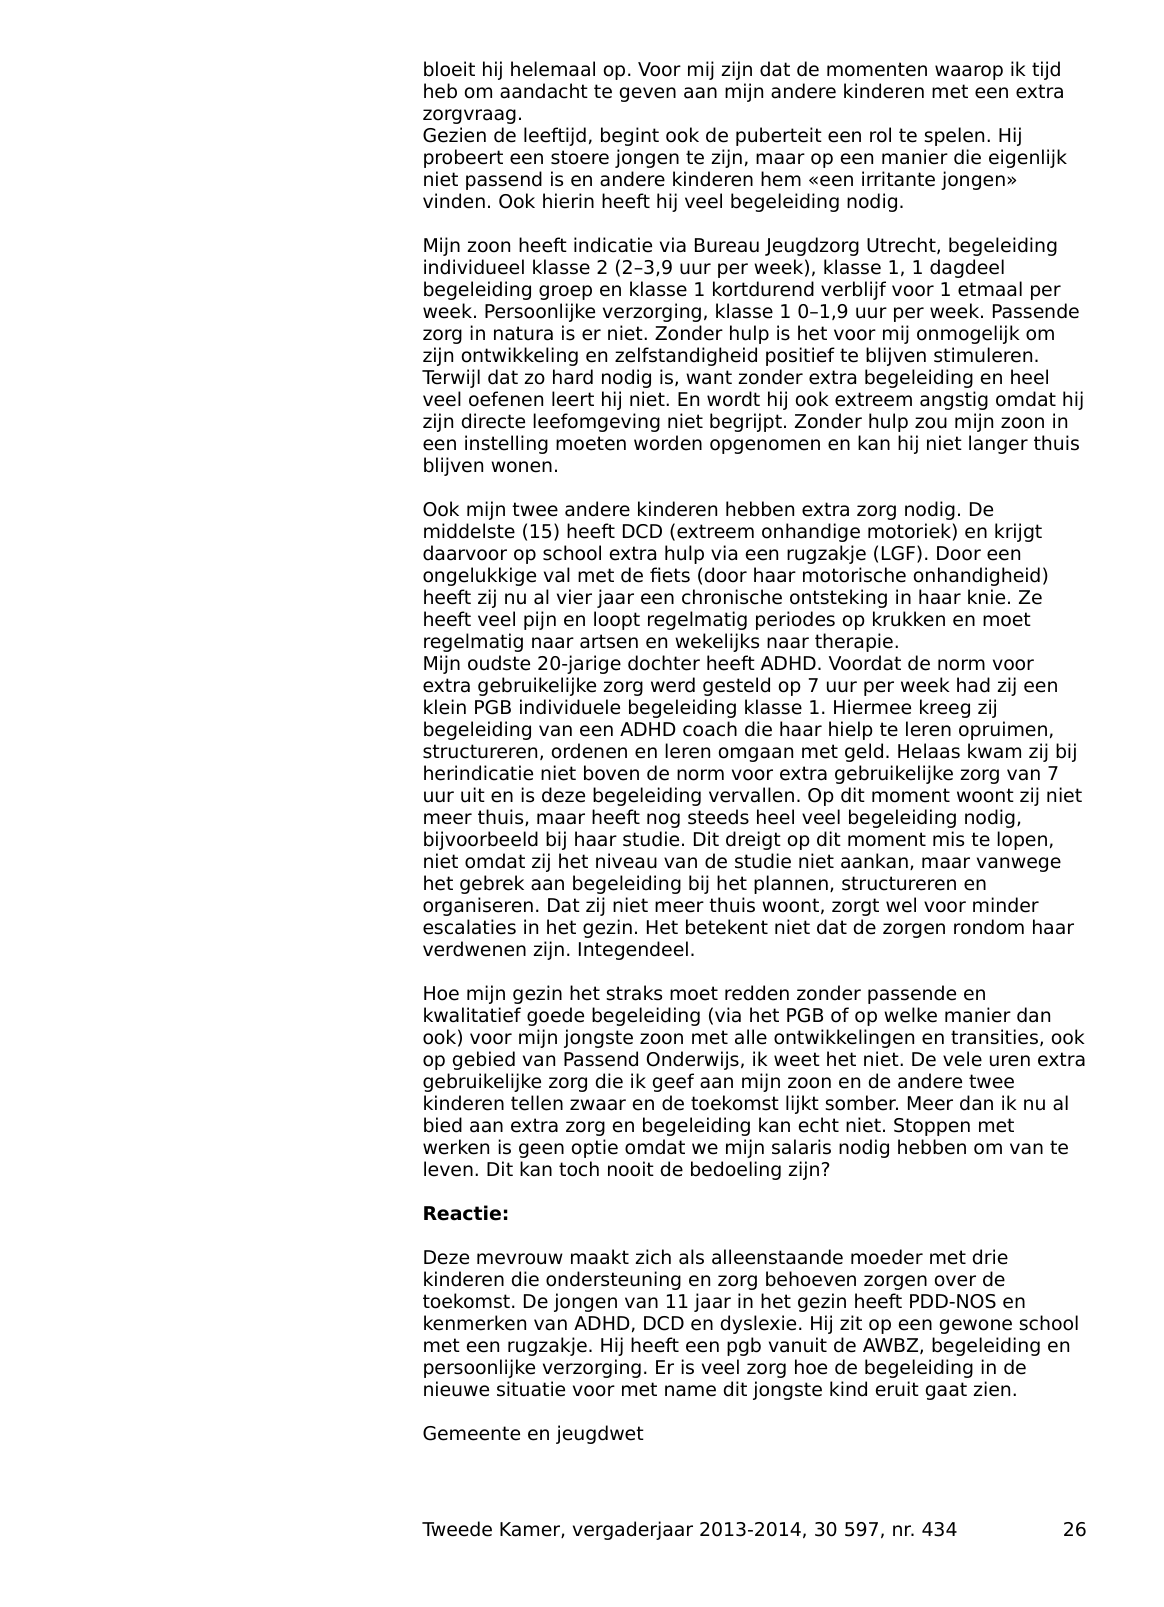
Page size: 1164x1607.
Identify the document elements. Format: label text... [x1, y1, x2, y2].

text bloeit hij helemaal op. Voor mij zijn dat de momenten waarop ik tijd heb om aandacht te geven aan mijn andere kinderen met een extra zorgvraag. [422, 59, 1087, 125]
text Hoe mijn gezin het straks moet redden zonder passende en kwalitatief goede begeleiding (via het PGB of op welke manier dan ook) voor mijn jongste zoon met alle ontwikkelingen en transities, ook op gebied van Passend Onderwijs, ik weet het niet. De vele uren extra gebruikelijke zorg die ik geef aan mijn zoon en de andere twee kinderen tellen zwaar en de toekomst lijkt somber. Meer dan ik nu al bied aan extra zorg en begeleiding kan echt niet. Stoppen met werken is geen optie omdat we mijn salaris nodig hebben om van te leven. Dit kan toch nooit de bedoeling zijn? [422, 983, 1087, 1181]
text Gezien de leeftijd, begint ook de puberteit een rol te spelen. Hij probeert een stoere jongen te zijn, maar op een manier die eigenlijk niet passend is en andere kinderen hem «een irritante jongen» vinden. Ook hierin heeft hij veel begeleiding nodig. [422, 125, 1087, 213]
text Ook mijn twee andere kinderen hebben extra zorg nodig. De middelste (15) heeft DCD (extreem onhandige motoriek) en krijgt daarvoor op school extra hulp via een rugzakje (LGF). Door een ongelukkige val met de fiets (door haar motorische onhandigheid) heeft zij nu al vier jaar een chronische ontsteking in haar knie. Ze heeft veel pijn en loopt regelmatig periodes op krukken en moet regelmatig naar artsen en wekelijks naar therapie. [422, 499, 1087, 653]
subtitle Reactie: [422, 1203, 1087, 1225]
text Gemeente en jeugdwet [422, 1423, 1087, 1445]
text Mijn oudste 20-jarige dochter heeft ADHD. Voordat de norm voor extra gebruikelijke zorg werd gesteld op 7 uur per week had zij een klein PGB individuele begeleiding klasse 1. Hiermee kreeg zij begeleiding van een ADHD coach die haar hielp te leren opruimen, structureren, ordenen en leren omgaan met geld. Helaas kwam zij bij herindicatie niet boven de norm voor extra gebruikelijke zorg van 7 uur uit en is deze begeleiding vervallen. Op dit moment woont zij niet meer thuis, maar heeft nog steeds heel veel begeleiding nodig, bijvoorbeeld bij haar studie. Dit dreigt op dit moment mis te lopen, niet omdat zij het niveau van de studie niet aankan, maar vanwege het gebrek aan begeleiding bij het plannen, structureren en organiseren. Dat zij niet meer thuis woont, zorgt wel voor minder escalaties in het gezin. Het betekent niet dat de zorgen rondom haar verdwenen zijn. Integendeel. [422, 653, 1087, 961]
text Mijn zoon heeft indicatie via Bureau Jeugdzorg Utrecht, begeleiding individueel klasse 2 (2–3,9 uur per week), klasse 1, 1 dagdeel begeleiding groep en klasse 1 kortdurend verblijf voor 1 etmaal per week. Persoonlijke verzorging, klasse 1 0–1,9 uur per week. Passende zorg in natura is er niet. Zonder hulp is het voor mij onmogelijk om zijn ontwikkeling en zelfstandigheid positief te blijven stimuleren. Terwijl dat zo hard nodig is, want zonder extra begeleiding en heel veel oefenen leert hij niet. En wordt hij ook extreem angstig omdat hij zijn directe leefomgeving niet begrijpt. Zonder hulp zou mijn zoon in een instelling moeten worden opgenomen en kan hij niet langer thuis blijven wonen. [422, 235, 1087, 477]
text Deze mevrouw maakt zich als alleenstaande moeder met drie kinderen die ondersteuning en zorg behoeven zorgen over de toekomst. De jongen van 11 jaar in het gezin heeft PDD-NOS en kenmerken van ADHD, DCD en dyslexie. Hij zit op een gewone school met een rugzakje. Hij heeft een pgb vanuit de AWBZ, begeleiding en persoonlijke verzorging. Er is veel zorg hoe de begeleiding in de nieuwe situatie voor met name dit jongste kind eruit gaat zien. [422, 1247, 1087, 1401]
